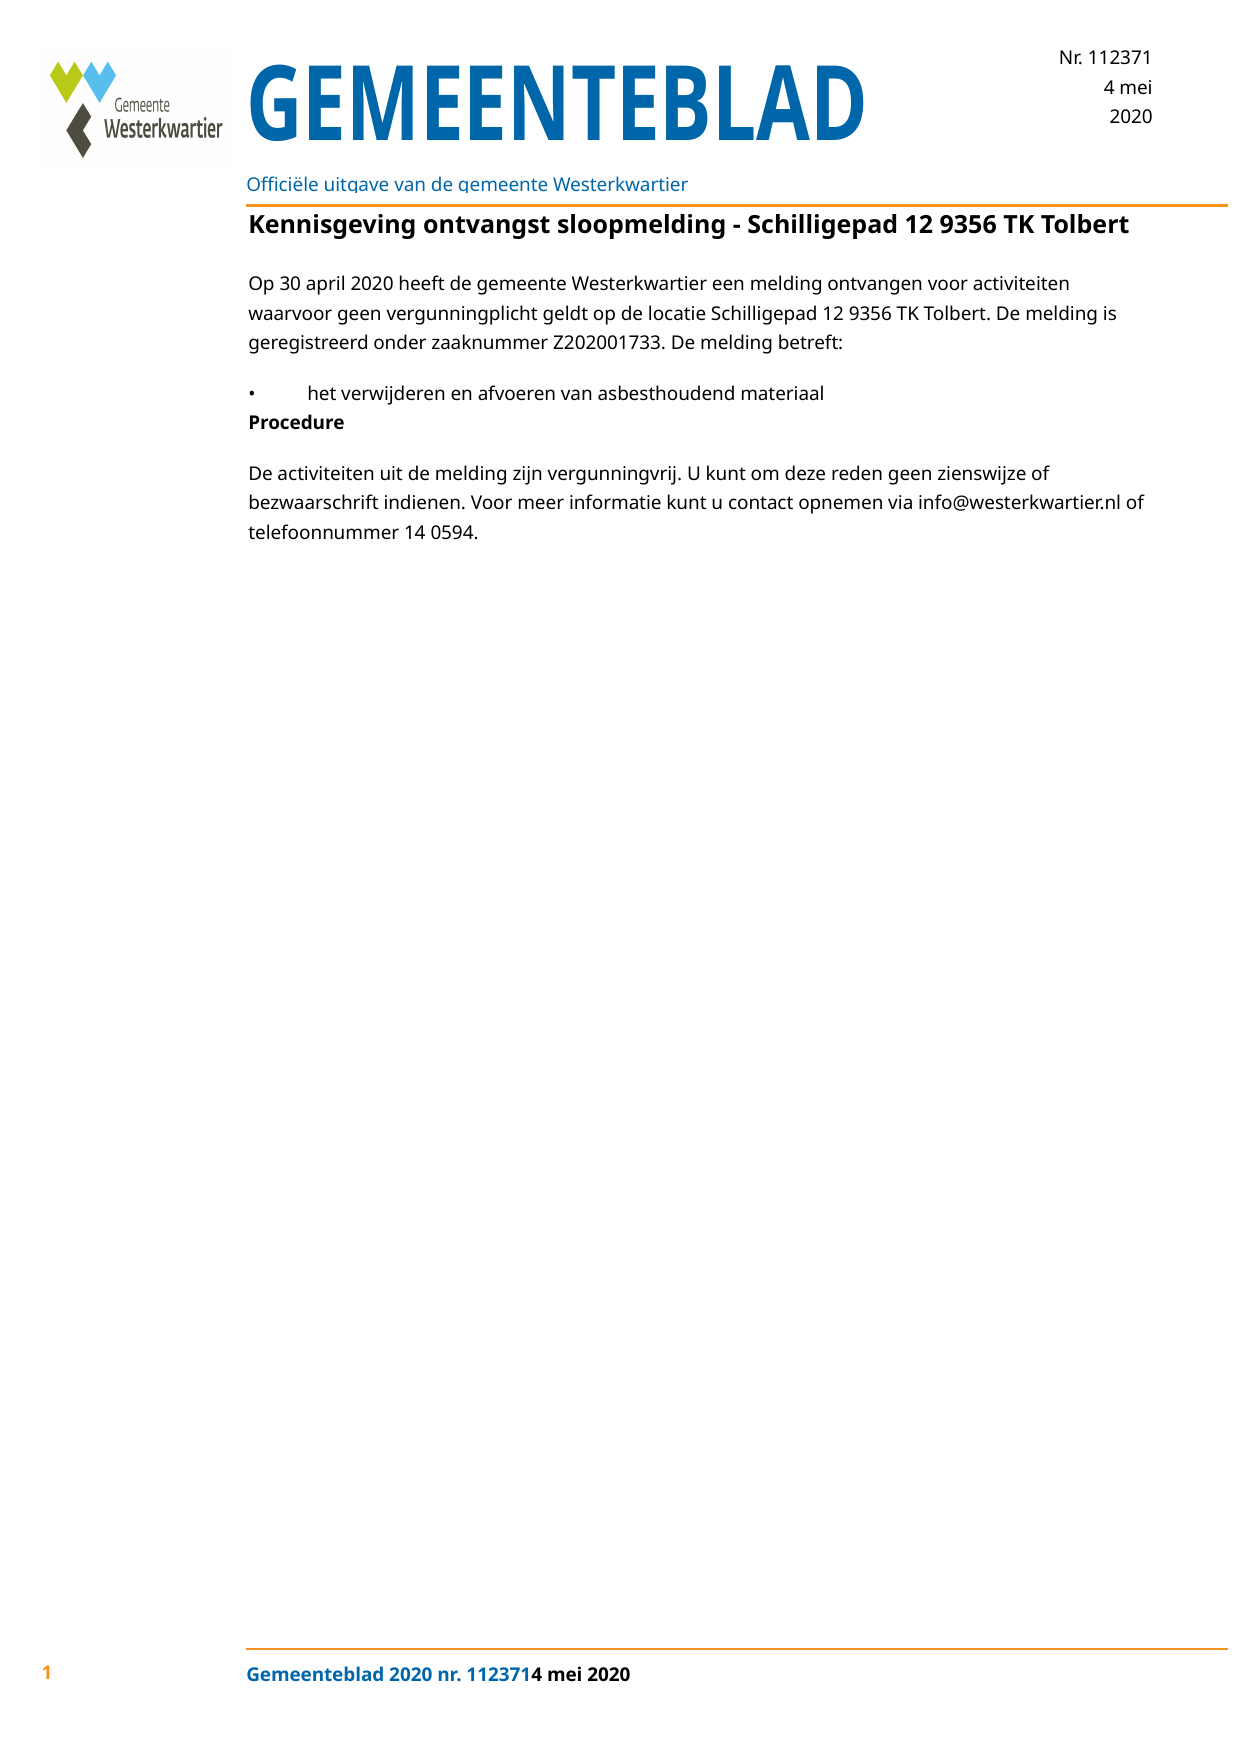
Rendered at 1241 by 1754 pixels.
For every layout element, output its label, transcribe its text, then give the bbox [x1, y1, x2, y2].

text Procedure [248, 409, 1152, 435]
text De activiteiten uit de melding zijn vergunningvrij. U kunt om deze reden geen zienswijze of bezwaarschrift indienen. Voor meer informatie kunt u contact opnemen via info@westerkwartier.nl of telefoonnummer 14 0594. [248, 460, 1152, 545]
list het verwijderen en afvoeren van asbesthoudend materiaal [248, 380, 1152, 406]
text Op 30 april 2020 heeft de gemeente Westerkwartier een melding ontvangen voor activiteiten waarvoor geen vergunningplicht geldt op de locatie Schilligepad 12 9356 TK Tolbert. De melding is geregistreerd onder zaaknummer Z202001733. De melding betreft: [248, 270, 1152, 355]
picture [41, 47, 231, 172]
text Kennisgeving ontvangst sloopmelding - Schilligepad 12 9356 TK Tolbert [248, 207, 1152, 241]
